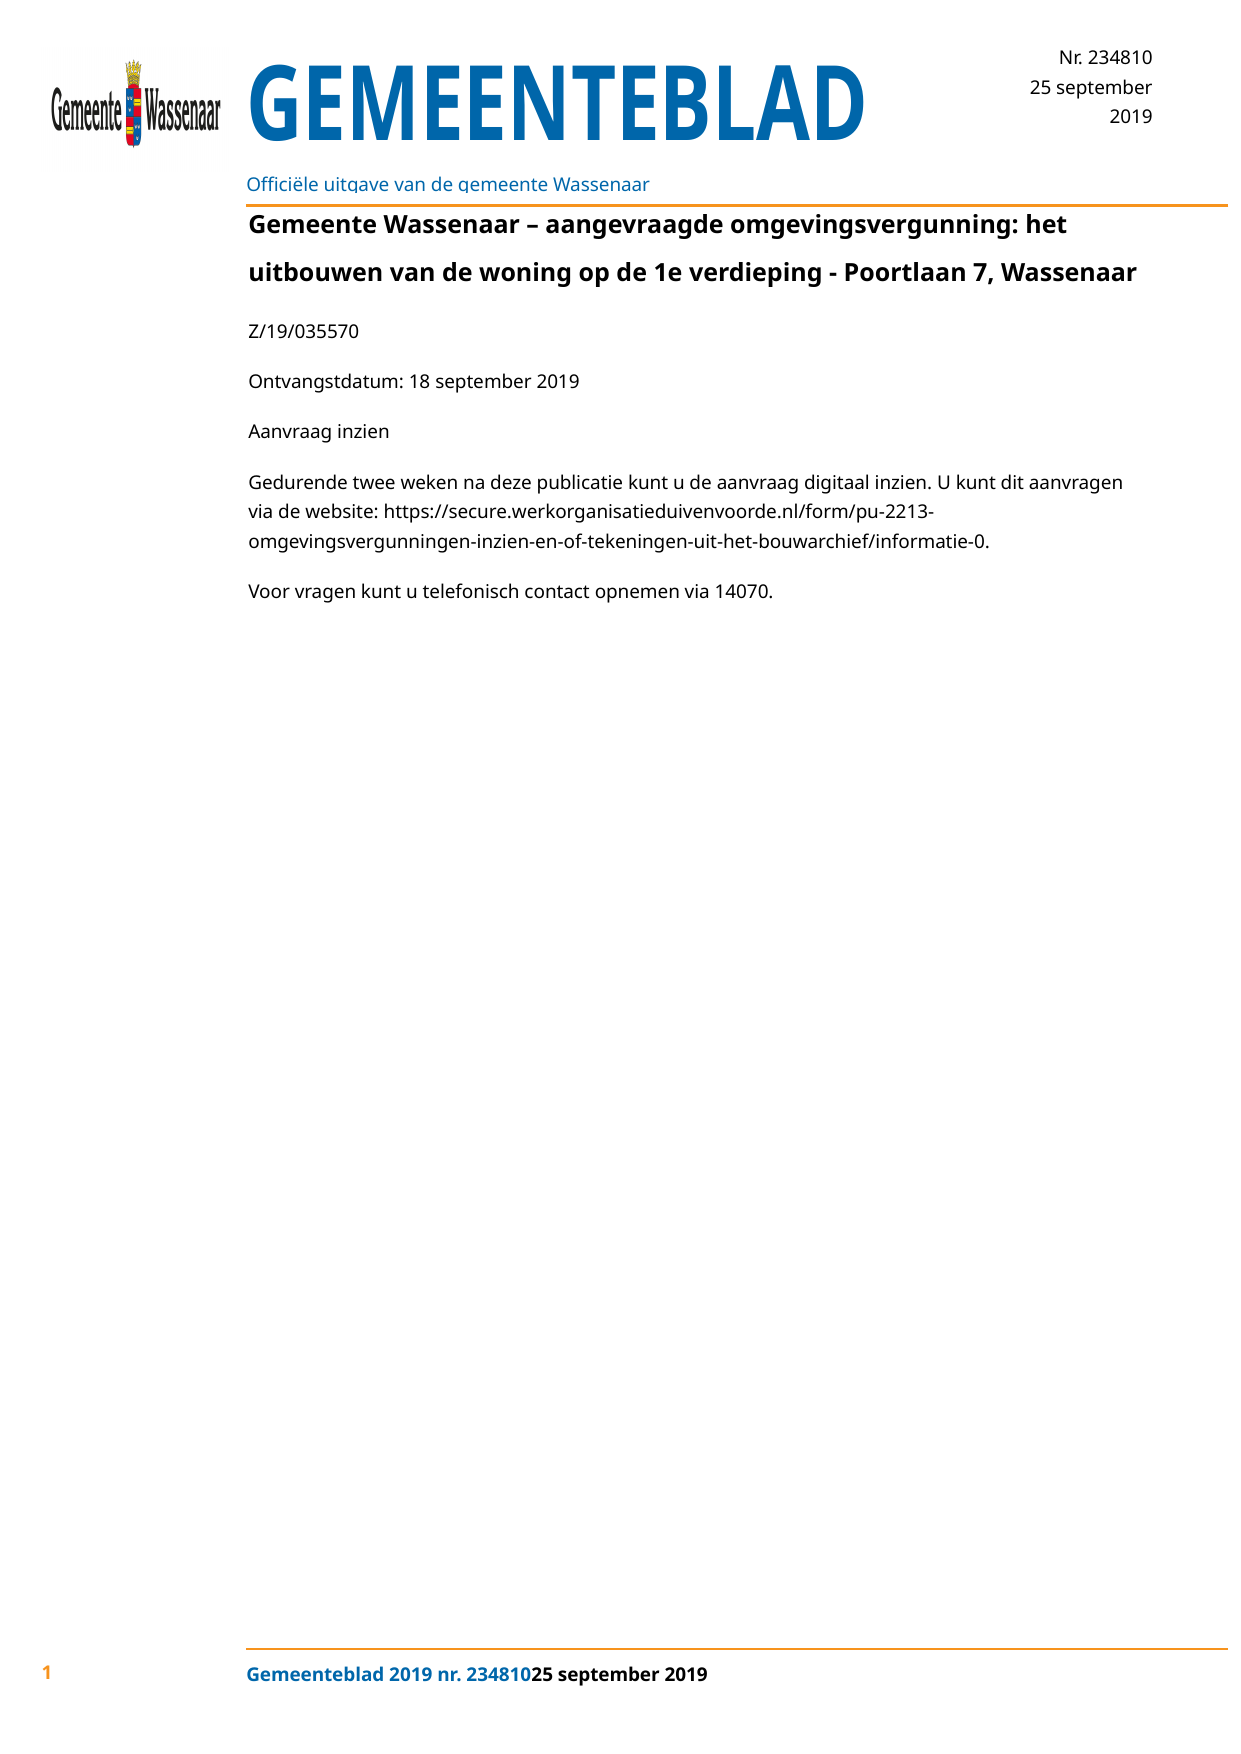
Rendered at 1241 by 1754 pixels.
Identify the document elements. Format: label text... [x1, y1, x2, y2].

text Ontvangstdatum: 18 september 2019 [248, 368, 1152, 394]
text Aanvraag inzien [248, 419, 1152, 444]
text Z/19/035570 [248, 318, 1152, 344]
text Gemeente Wassenaar – aangevraagde omgevingsvergunning: het uitbouwen van de woning op de 1e verdieping - Poortlaan 7, Wassenaar [248, 207, 1152, 288]
text Voor vragen kunt u telefonisch contact opnemen via 14070. [248, 579, 1152, 604]
picture [41, 47, 231, 172]
text Gedurende twee weken na deze publicatie kunt u de aanvraag digitaal inzien. U kunt dit aanvragen via de website: https://secure.werkorganisatieduivenvoorde.nl/form/pu-2213-omgevingsvergunningen-inzien-en-of-tekeningen-uit-het-bouwarchief/informatie-0. [248, 469, 1152, 554]
